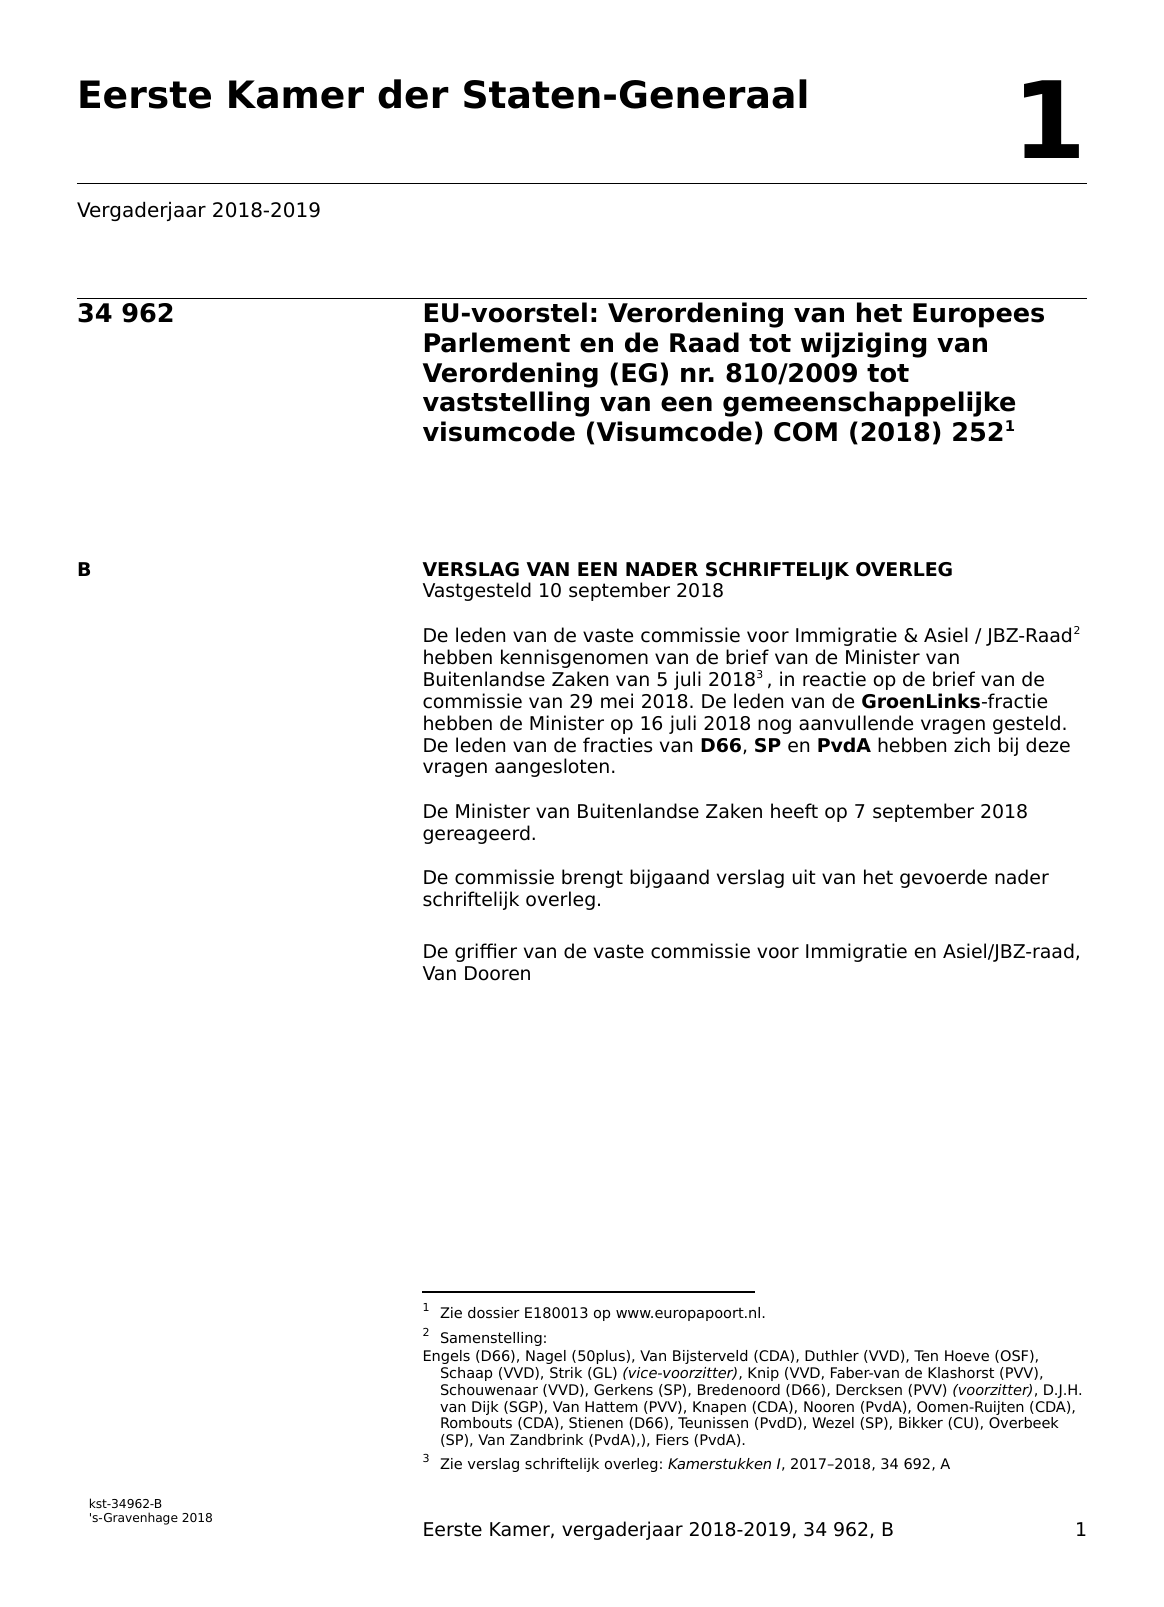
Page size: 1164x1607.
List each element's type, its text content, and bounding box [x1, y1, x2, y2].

text Samenstelling: [422, 1326, 1087, 1348]
text kst-34962-B [88, 1497, 323, 1511]
text Vastgesteld 10 september 2018 [422, 580, 1087, 602]
text Engels (D66), Nagel (50plus), Van Bijsterveld (CDA), Duthler (VVD), Ten Hoeve (OSF), Schaap (VVD), Strik (GL) (vice-voorzitter), Knip (VVD, Faber-van de Klashorst (PVV), Schouwenaar (VVD), Gerkens (SP), Bredenoord (D66), Dercksen (PVV) (voorzitter), D.J.H. van Dijk (SGP), Van Hattem (PVV), Knapen (CDA), Nooren (PvdA), Oomen-Ruijten (CDA), Rombouts (CDA), Stienen (D66), Teunissen (PvdD), Wezel (SP), Bikker (CU), Overbeek (SP), Van Zandbrink (PvdA),), Fiers (PvdA). [422, 1348, 1087, 1449]
text De griffier van de vaste commissie voor Immigratie en Asiel/JBZ-raad, Van Dooren [422, 941, 1087, 985]
text De leden van de vaste commissie voor Immigratie & Asiel / JBZ-Raad hebben kennisgenomen van de brief van de Minister van Buitenlandse Zaken van 5 juli 2018, in reactie op de brief van de commissie van 29 mei 2018. De leden van de GroenLinks-fractie hebben de Minister op 16 juli 2018 nog aanvullende vragen gesteld. De leden van de fracties van D66, SP en PvdA hebben zich bij deze vragen aangesloten. [422, 624, 1087, 778]
text De Minister van Buitenlandse Zaken heeft op 7 september 2018 gereageerd. [422, 801, 1087, 844]
table_header Eerste Kamer der Staten-Generaal [77, 59, 886, 183]
text Zie verslag schriftelijk overleg: Kamerstukken I, 2017–2018, 34 692, A [422, 1452, 1087, 1474]
subtitle B VERSLAG VAN EEN NADER SCHRIFTELIJK OVERLEG [77, 558, 1087, 580]
text Zie dossier E180013 op www.europapoort.nl. [422, 1301, 1087, 1323]
subtitle 34 962 EU-voorstel: Verordening van het Europees Parlement en de Raad tot wijziging van Verordening (EG) nr. 810/2009 tot vaststelling van een gemeenschappelijke visumcode (Visumcode) COM (2018) 252 [77, 299, 1087, 447]
text 's-Gravenhage 2018 [88, 1511, 323, 1525]
table_header 1 [886, 59, 1087, 183]
text De commissie brengt bijgaand verslag uit van het gevoerde nader schriftelijk overleg. [422, 867, 1087, 911]
table_cell Vergaderjaar 2018-2019 [77, 184, 1087, 298]
